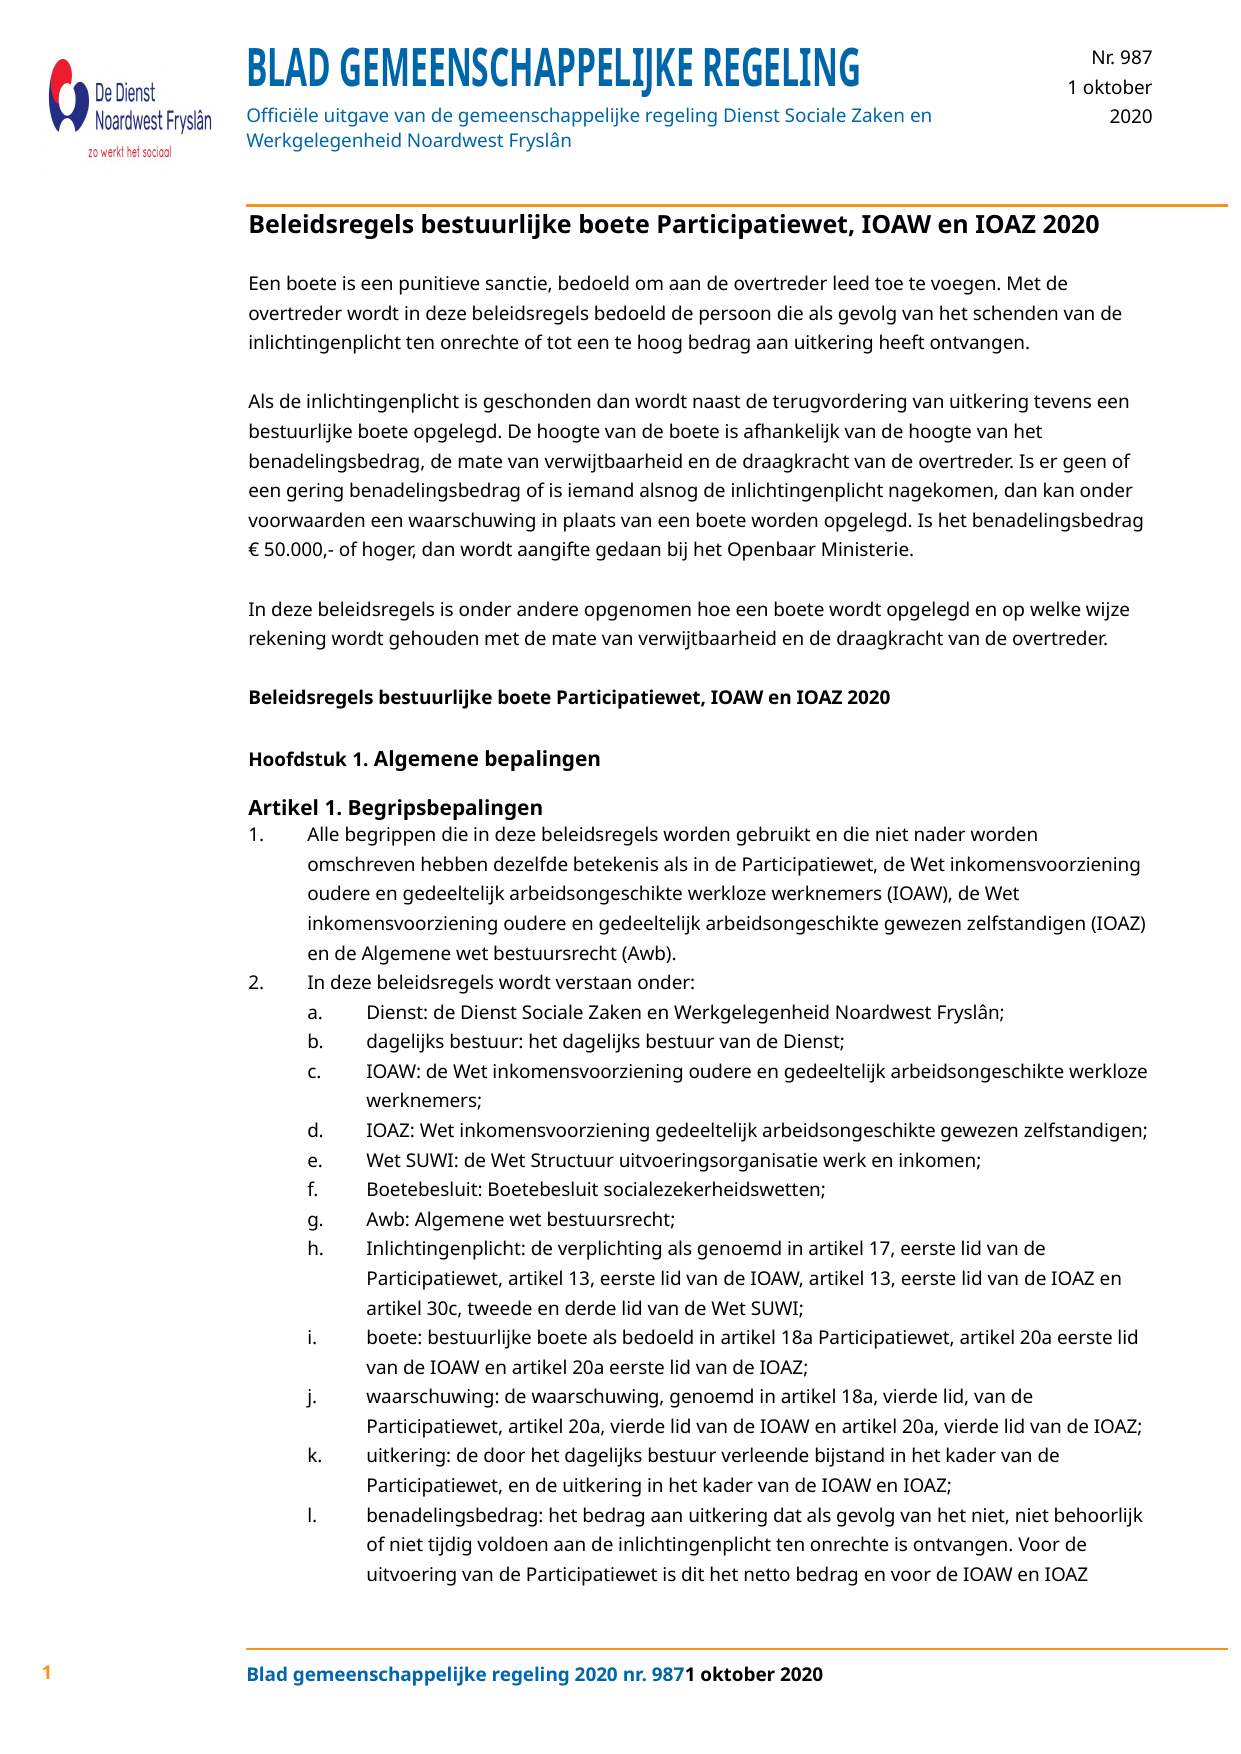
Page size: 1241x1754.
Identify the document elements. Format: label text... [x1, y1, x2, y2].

list Wet SUWI: de Wet Structuur uitvoeringsorganisatie werk en inkomen; [307, 1147, 1152, 1172]
list IOAZ: Wet inkomensvoorziening gedeeltelijk arbeidsongeschikte gewezen zelfstandigen; [307, 1117, 1152, 1143]
text Beleidsregels bestuurlijke boete Participatiewet, IOAW en IOAZ 2020 [248, 207, 1152, 241]
list boete: bestuurlijke boete als bedoeld in artikel 18a Participatiewet, artikel 20a eerste lid van de IOAW en artikel 20a eerste lid van de IOAZ; [307, 1324, 1152, 1379]
list uitkering: de door het dagelijks bestuur verleende bijstand in het kader van de Participatiewet, en de uitkering in het kader van de IOAW en IOAZ; [307, 1443, 1152, 1498]
list waarschuwing: de waarschuwing, genoemd in artikel 18a, vierde lid, van de Participatiewet, artikel 20a, vierde lid van de IOAW en artikel 20a, vierde lid van de IOAZ; [307, 1383, 1152, 1439]
list Inlichtingenplicht: de verplichting als genoemd in artikel 17, eerste lid van de Participatiewet, artikel 13, eerste lid van de IOAW, artikel 13, eerste lid van de IOAZ en artikel 30c, tweede en derde lid van de Wet SUWI; [307, 1236, 1152, 1320]
list benadelingsbedrag: het bedrag aan uitkering dat als gevolg van het niet, niet behoorlijk of niet tijdig voldoen aan de inlichtingenplicht ten onrechte is ontvangen. Voor de uitvoering van de Participatiewet is dit het netto bedrag en voor de IOAW en IOAZ [307, 1502, 1152, 1587]
text In deze beleidsregels is onder andere opgenomen hoe een boete wordt opgelegd en op welke wijze rekening wordt gehouden met de mate van verwijtbaarheid en de draagkracht van de overtreder. [248, 596, 1152, 651]
picture [41, 47, 231, 172]
list Boetebesluit: Boetebesluit socialezekerheidswetten; [307, 1176, 1152, 1202]
list IOAW: de Wet inkomensvoorziening oudere en gedeeltelijk arbeidsongeschikte werkloze werknemers; [307, 1058, 1152, 1113]
text Een boete is een punitieve sanctie, bedoeld om aan de overtreder leed toe te voegen. Met de overtreder wordt in deze beleidsregels bedoeld de persoon die als gevolg van het schenden van de inlichtingenplicht ten onrechte of tot een te hoog bedrag aan uitkering heeft ontvangen. [248, 270, 1152, 355]
list Alle begrippen die in deze beleidsregels worden gebruikt en die niet nader worden omschreven hebben dezelfde betekenis als in de Participatiewet, de Wet inkomensvoorziening oudere en gedeeltelijk arbeidsongeschikte werkloze werknemers (IOAW), de Wet inkomensvoorziening oudere en gedeeltelijk arbeidsongeschikte gewezen zelfstandigen (IOAZ) en de Algemene wet bestuursrecht (Awb). [248, 821, 1152, 965]
text Artikel 1. Begripsbepalingen [248, 793, 1152, 821]
text Hoofdstuk 1. Algemene bepalingen [248, 744, 1152, 772]
list In deze beleidsregels wordt verstaan onder: [248, 969, 1152, 995]
list dagelijks bestuur: het dagelijks bestuur van de Dienst; [307, 1028, 1152, 1054]
text Als de inlichtingenplicht is geschonden dan wordt naast de terugvordering van uitkering tevens een bestuurlijke boete opgelegd. De hoogte van de boete is afhankelijk van de hoogte van het benadelingsbedrag, de mate van verwijtbaarheid en de draagkracht van de overtreder. Is er geen of een gering benadelingsbedrag of is iemand alsnog de inlichtingenplicht nagekomen, dan kan onder voorwaarden een waarschuwing in plaats van een boete worden opgelegd. Is het benadelingsbedrag € 50.000,- of hoger, dan wordt aangifte gedaan bij het Openbaar Ministerie. [248, 389, 1152, 562]
list Awb: Algemene wet bestuursrecht; [307, 1206, 1152, 1232]
list Dienst: de Dienst Sociale Zaken en Werkgelegenheid Noardwest Fryslân; [307, 999, 1152, 1024]
text Beleidsregels bestuurlijke boete Participatiewet, IOAW en IOAZ 2020 [248, 684, 1152, 710]
